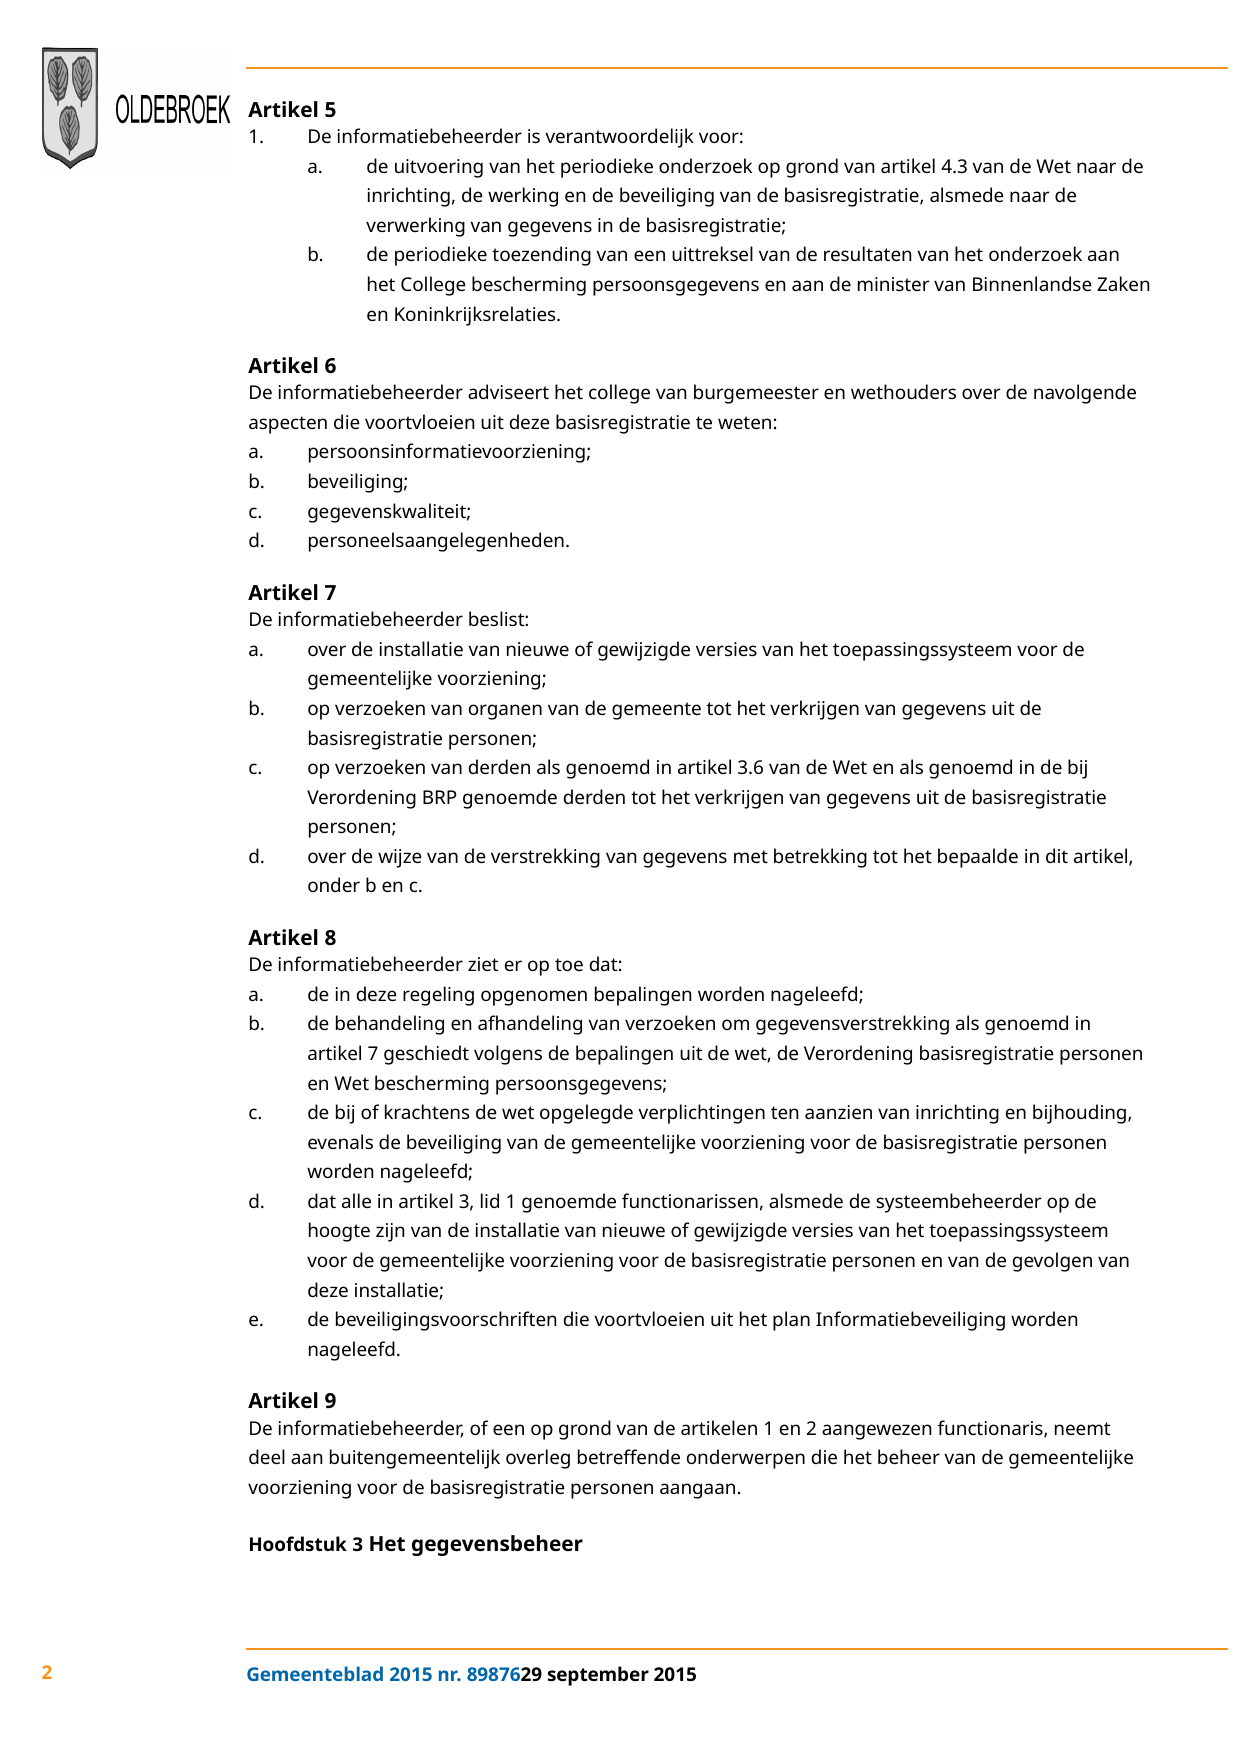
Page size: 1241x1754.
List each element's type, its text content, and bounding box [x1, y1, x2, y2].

text Artikel 8 [248, 923, 1152, 951]
list over de wijze van de verstrekking van gegevens met betrekking tot het bepaalde in dit artikel, onder b en c. [248, 843, 1152, 898]
text Hoofdstuk 3 Het gegevensbeheer [248, 1529, 1152, 1558]
text De informatiebeheerder adviseert het college van burgemeester en wethouders over de navolgende aspecten die voortvloeien uit deze basisregistratie te weten: [248, 379, 1152, 435]
list de beveiligingsvoorschriften die voortvloeien uit het plan Informatiebeveiliging worden nageleefd. [248, 1306, 1152, 1362]
list op verzoeken van organen van de gemeente tot het verkrijgen van gegevens uit de basisregistratie personen; [248, 695, 1152, 750]
list gegevenskwaliteit; [248, 498, 1152, 524]
list de behandeling en afhandeling van verzoeken om gegevensverstrekking als genoemd in artikel 7 geschiedt volgens de bepalingen uit de wet, de Verordening basisregistratie personen en Wet bescherming persoonsgegevens; [248, 1011, 1152, 1096]
text Artikel 5 [248, 95, 1152, 123]
text Artikel 9 [248, 1386, 1152, 1415]
list De informatiebeheerder is verantwoordelijk voor: [248, 123, 1152, 149]
list de uitvoering van het periodieke onderzoek op grond van artikel 4.3 van de Wet naar de inrichting, de werking en de beveiliging van de basisregistratie, alsmede naar de verwerking van gegevens in de basisregistratie; [307, 153, 1152, 238]
list beveiliging; [248, 468, 1152, 494]
list de periodieke toezending van een uittreksel van de resultaten van het onderzoek aan het College bescherming persoonsgegevens en aan de minister van Binnenlandse Zaken en Koninkrijksrelaties. [307, 242, 1152, 326]
list persoonsinformatievoorziening; [248, 439, 1152, 464]
text Artikel 7 [248, 578, 1152, 606]
text De informatiebeheerder ziet er op toe dat: [248, 951, 1152, 977]
list de in deze regeling opgenomen bepalingen worden nageleefd; [248, 981, 1152, 1007]
text De informatiebeheerder, of een op grond van de artikelen 1 en 2 aangewezen functionaris, neemt deel aan buitengemeentelijk overleg betreffende onderwerpen die het beheer van de gemeentelijke voorziening voor de basisregistratie personen aangaan. [248, 1415, 1152, 1500]
list over de installatie van nieuwe of gewijzigde versies van het toepassingssysteem voor de gemeentelijke voorziening; [248, 636, 1152, 691]
text De informatiebeheerder beslist: [248, 606, 1152, 632]
list personeelsaangelegenheden. [248, 527, 1152, 553]
list de bij of krachtens de wet opgelegde verplichtingen ten aanzien van inrichting en bijhouding, evenals de beveiliging van de gemeentelijke voorziening voor de basisregistratie personen worden nageleefd; [248, 1099, 1152, 1184]
picture [41, 47, 231, 172]
list op verzoeken van derden als genoemd in artikel 3.6 van de Wet en als genoemd in de bij Verordening BRP genoemde derden tot het verkrijgen van gegevens uit de basisregistratie personen; [248, 754, 1152, 839]
text Artikel 6 [248, 351, 1152, 379]
list dat alle in artikel 3, lid 1 genoemde functionarissen, alsmede de systeembeheerder op de hoogte zijn van de installatie van nieuwe of gewijzigde versies van het toepassingssysteem voor de gemeentelijke voorziening voor de basisregistratie personen en van de gevolgen van deze installatie; [248, 1188, 1152, 1303]
